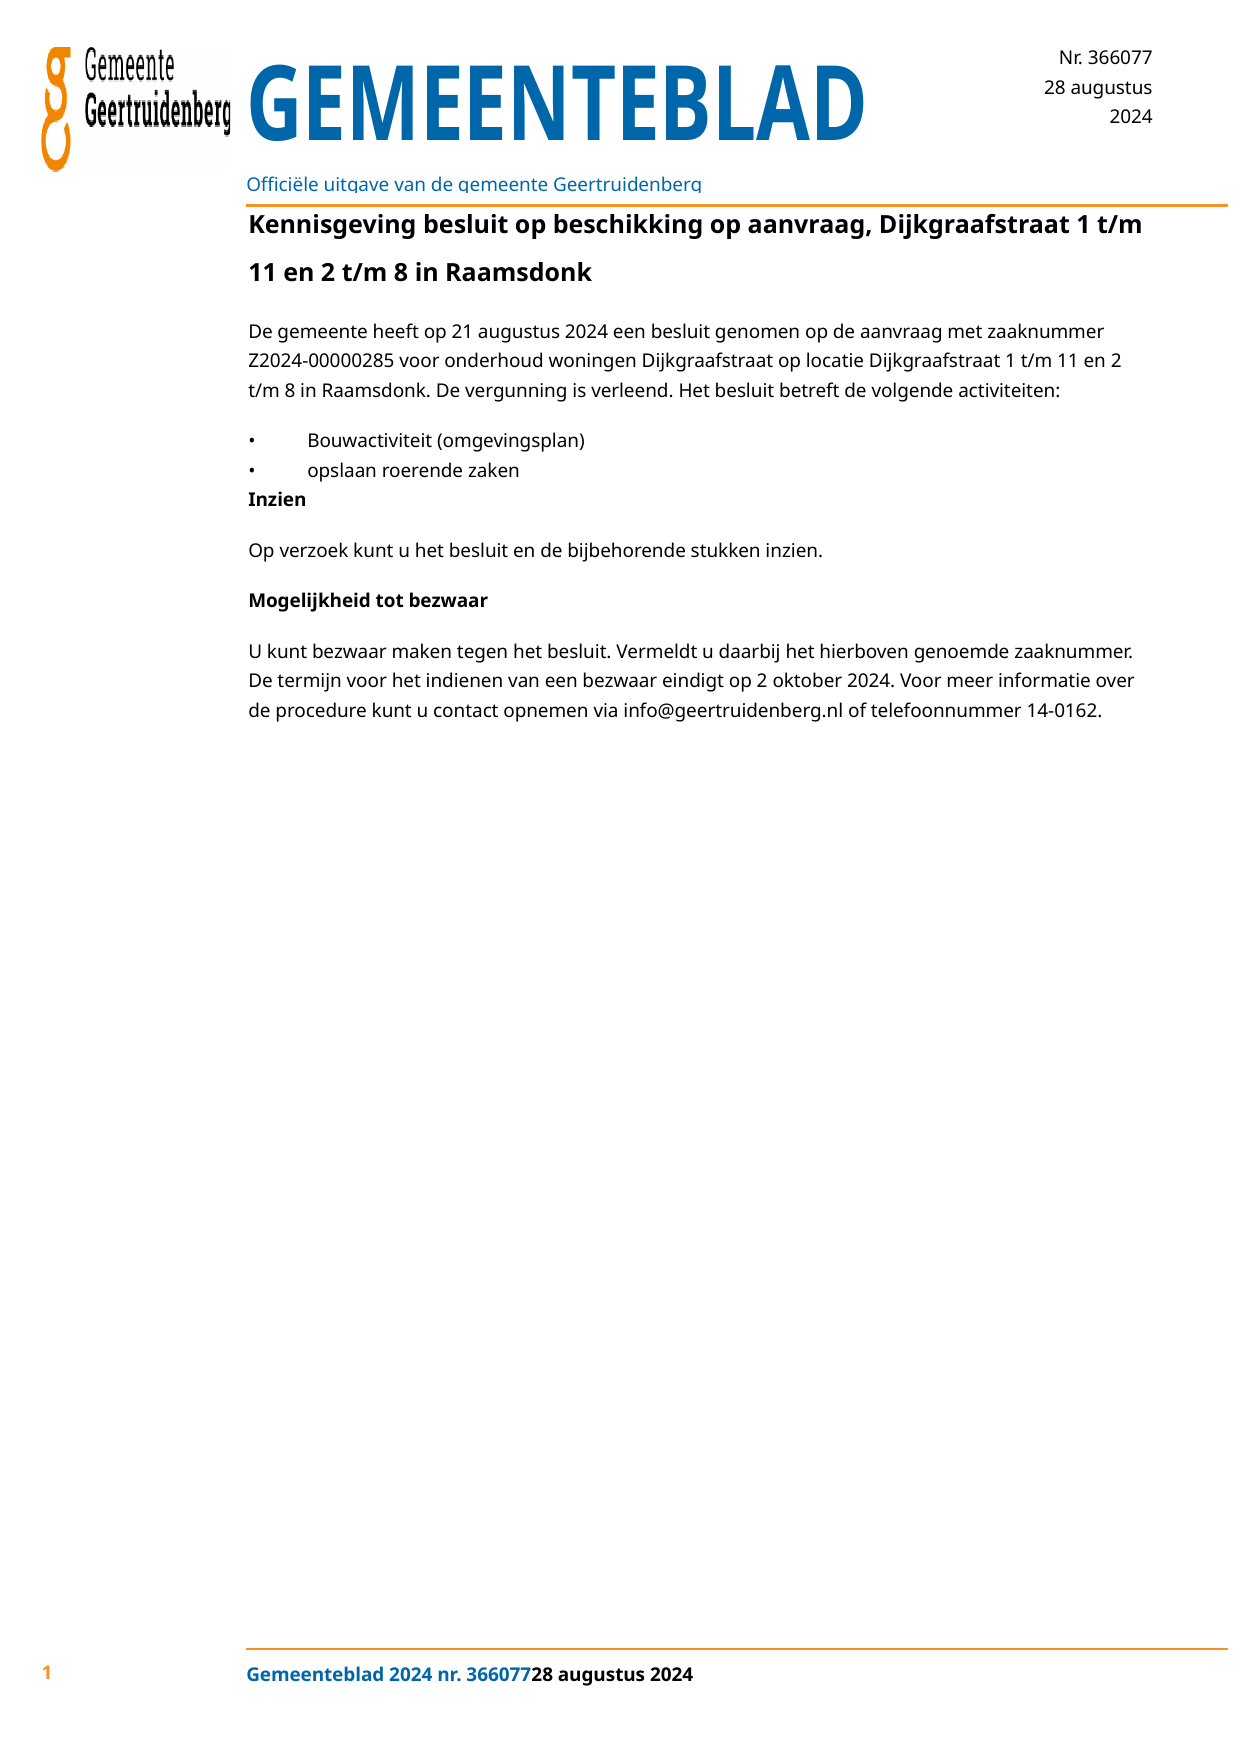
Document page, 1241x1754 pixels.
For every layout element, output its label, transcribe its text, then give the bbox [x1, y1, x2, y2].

list opslaan roerende zaken [248, 457, 1152, 483]
text De gemeente heeft op 21 augustus 2024 een besluit genomen op de aanvraag met zaaknummer Z2024-00000285 voor onderhoud woningen Dijkgraafstraat op locatie Dijkgraafstraat 1 t/m 11 en 2 t/m 8 in Raamsdonk. De vergunning is verleend. Het besluit betreft de volgende activiteiten: [248, 318, 1152, 403]
text Inzien [248, 487, 1152, 512]
text Mogelijkheid tot bezwaar [248, 587, 1152, 613]
text U kunt bezwaar maken tegen het besluit. Vermeldt u daarbij het hierboven genoemde zaaknummer. De termijn voor het indienen van een bezwaar eindigt op 2 oktober 2024. Voor meer informatie over de procedure kunt u contact opnemen via info@geertruidenberg.nl of telefoonnummer 14-0162. [248, 638, 1152, 723]
list Bouwactiviteit (omgevingsplan) [248, 427, 1152, 453]
text Op verzoek kunt u het besluit en de bijbehorende stukken inzien. [248, 537, 1152, 563]
text Kennisgeving besluit op beschikking op aanvraag, Dijkgraafstraat 1 t/m 11 en 2 t/m 8 in Raamsdonk [248, 207, 1152, 288]
picture [41, 47, 231, 172]
